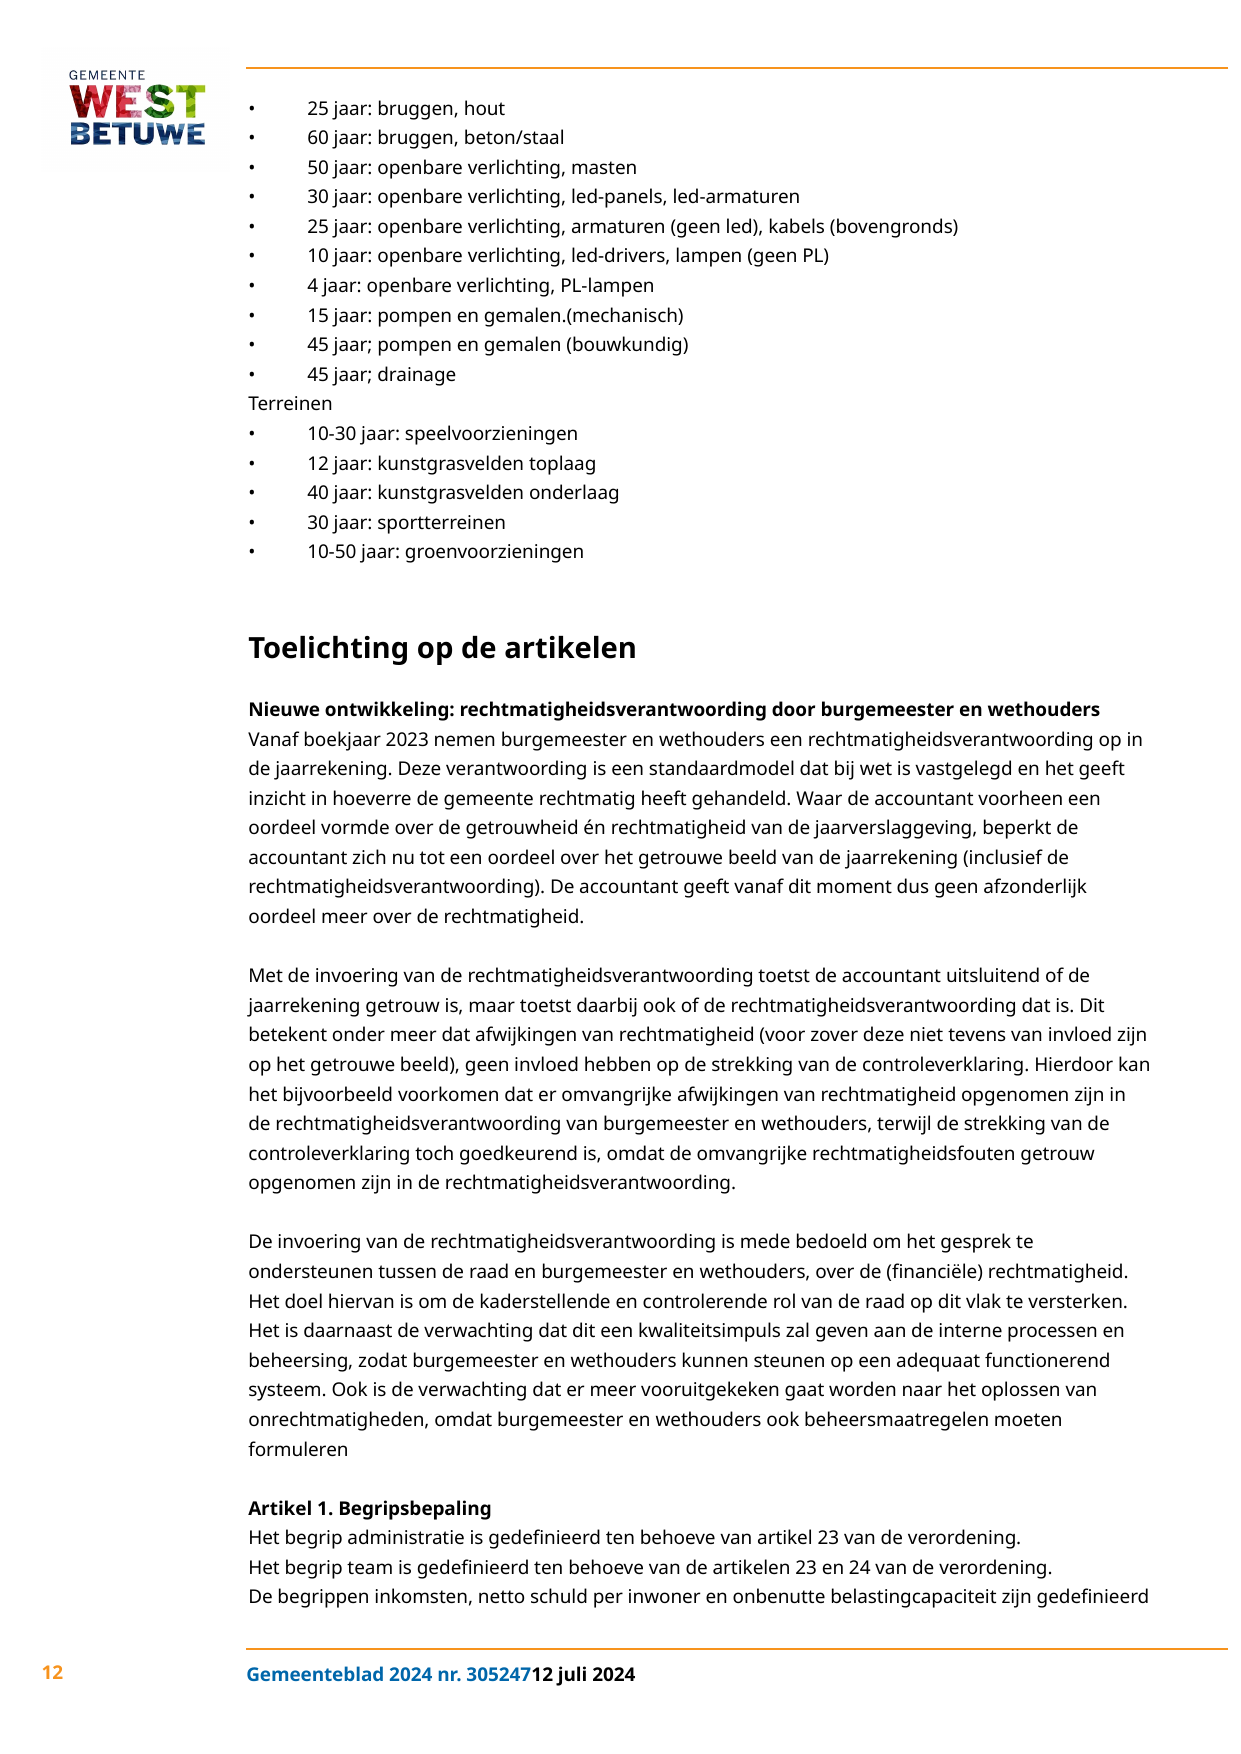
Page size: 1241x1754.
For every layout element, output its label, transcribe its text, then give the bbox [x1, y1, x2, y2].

list 10-50 jaar: groenvoorzieningen [248, 538, 1152, 564]
list 25 jaar: openbare verlichting, armaturen (geen led), kabels (bovengronds) [248, 213, 1152, 239]
text Artikel 1. Begripsbepaling [248, 1495, 1152, 1521]
text Met de invoering van de rechtmatigheidsverantwoording toetst de accountant uitsluitend of de jaarrekening getrouw is, maar toetst daarbij ook of de rechtmatigheidsverantwoording dat is. Dit betekent onder meer dat afwijkingen van rechtmatigheid (voor zover deze niet tevens van invloed zijn op het getrouwe beeld), geen invloed hebben op de strekking van de controleverklaring. Hierdoor kan het bijvoorbeeld voorkomen dat er omvangrijke afwijkingen van rechtmatigheid opgenomen zijn in de rechtmatigheidsverantwoording van burgemeester en wethouders, terwijl de strekking van de controleverklaring toch goedkeurend is, omdat de omvangrijke rechtmatigheidsfouten getrouw opgenomen zijn in de rechtmatigheidsverantwoording. [248, 962, 1152, 1195]
list 10 jaar: openbare verlichting, led-drivers, lampen (geen PL) [248, 243, 1152, 268]
list 4 jaar: openbare verlichting, PL-lampen [248, 272, 1152, 298]
list 30 jaar: openbare verlichting, led-panels, led-armaturen [248, 183, 1152, 209]
list 15 jaar: pompen en gemalen.(mechanisch) [248, 302, 1152, 328]
list 12 jaar: kunstgrasvelden toplaag [248, 450, 1152, 476]
list 50 jaar: openbare verlichting, masten [248, 154, 1152, 180]
list 45 jaar; drainage [248, 361, 1152, 387]
list 40 jaar: kunstgrasvelden onderlaag [248, 479, 1152, 505]
list 10-30 jaar: speelvoorzieningen [248, 420, 1152, 446]
text Het begrip administratie is gedefinieerd ten behoeve van artikel 23 van de verordening. [248, 1524, 1152, 1550]
list 60 jaar: bruggen, beton/staal [248, 124, 1152, 150]
list 45 jaar; pompen en gemalen (bouwkundig) [248, 331, 1152, 357]
list 25 jaar: bruggen, hout [248, 95, 1152, 121]
text Vanaf boekjaar 2023 nemen burgemeester en wethouders een rechtmatigheidsverantwoording op in de jaarrekening. Deze verantwoording is een standaardmodel dat bij wet is vastgelegd en het geeft inzicht in hoeverre de gemeente rechtmatig heeft gehandeld. Waar de accountant voorheen een oordeel vormde over de getrouwheid én rechtmatigheid van de jaarverslaggeving, beperkt de accountant zich nu tot een oordeel over het getrouwe beeld van de jaarrekening (inclusief de rechtmatigheidsverantwoording). De accountant geeft vanaf dit moment dus geen afzonderlijk oordeel meer over de rechtmatigheid. [248, 726, 1152, 929]
text Het begrip team is gedefinieerd ten behoeve van de artikelen 23 en 24 van de verordening. [248, 1554, 1152, 1580]
text Toelichting op de artikelen [248, 627, 1152, 667]
text Terreinen [248, 391, 1152, 416]
list 30 jaar: sportterreinen [248, 509, 1152, 535]
text Nieuwe ontwikkeling: rechtmatigheidsverantwoording door burgemeester en wethouders [248, 696, 1152, 722]
text De begrippen inkomsten, netto schuld per inwoner en onbenutte belastingcapaciteit zijn gedefinieerd [248, 1584, 1152, 1609]
picture [41, 47, 231, 172]
text De invoering van de rechtmatigheidsverantwoording is mede bedoeld om het gesprek te ondersteunen tussen de raad en burgemeester en wethouders, over de (financiële) rechtmatigheid. Het doel hiervan is om de kaderstellende en controlerende rol van de raad op dit vlak te versterken. Het is daarnaast de verwachting dat dit een kwaliteitsimpuls zal geven aan de interne processen en beheersing, zodat burgemeester en wethouders kunnen steunen op een adequaat functionerend systeem. Ook is de verwachting dat er meer vooruitgekeken gaat worden naar het oplossen van onrechtmatigheden, omdat burgemeester en wethouders ook beheersmaatregelen moeten formuleren [248, 1229, 1152, 1461]
